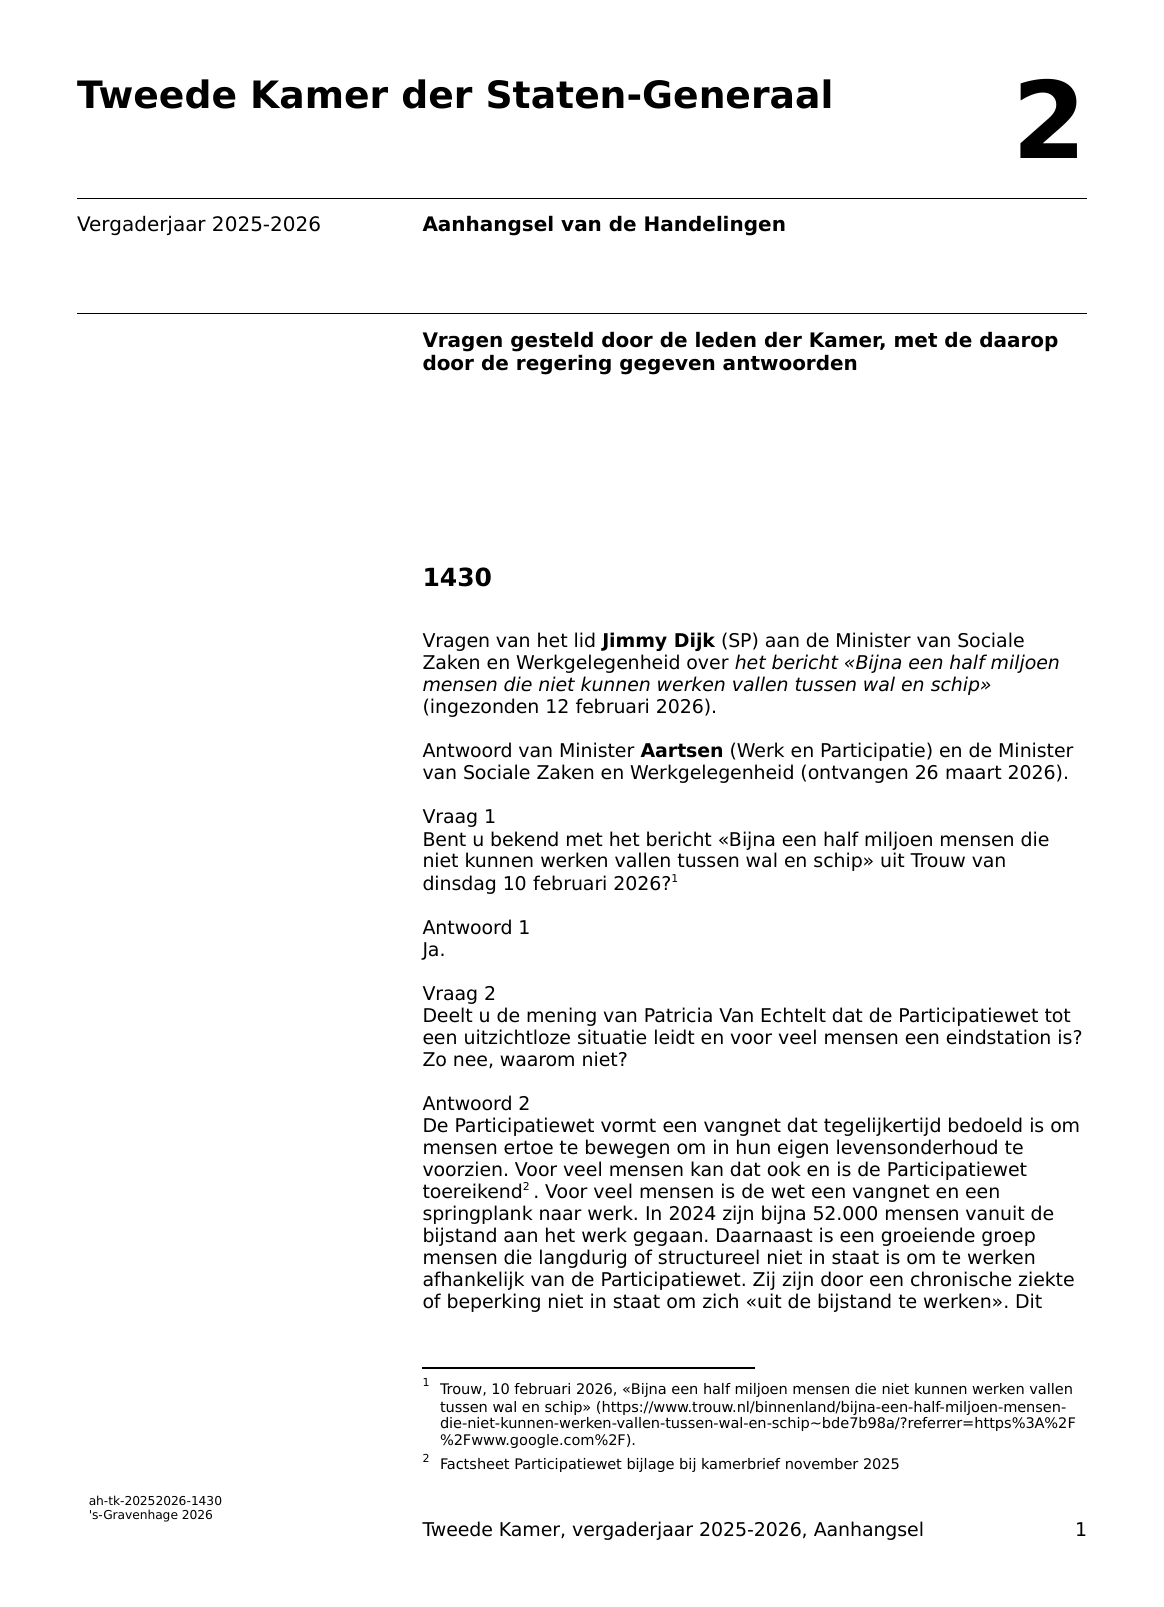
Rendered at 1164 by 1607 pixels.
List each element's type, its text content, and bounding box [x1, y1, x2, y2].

table_cell [77, 314, 422, 375]
text De Participatiewet vormt een vangnet dat tegelijkertijd bedoeld is om mensen ertoe te bewegen om in hun eigen levensonderhoud te voorzien. Voor veel mensen kan dat ook en is de Participatiewet toereikend. Voor veel mensen is de wet een vangnet en een springplank naar werk. In 2024 zijn bijna 52.000 mensen vanuit de bijstand aan het werk gegaan. Daarnaast is een groeiende groep mensen die langdurig of structureel niet in staat is om te werken afhankelijk van de Participatiewet. Zij zijn door een chronische ziekte of beperking niet in staat om zich «uit de bijstand te werken». Dit [422, 1115, 1087, 1313]
table_cell Vergaderjaar 2025-2026 [77, 199, 422, 313]
text 's-Gravenhage 2026 [88, 1508, 323, 1522]
text Bent u bekend met het bericht «Bijna een half miljoen mensen die niet kunnen werken vallen tussen wal en schip» uit Trouw van dinsdag 10 februari 2026? [422, 828, 1087, 894]
text Antwoord 1 [422, 917, 1087, 938]
text Antwoord van Minister Aartsen (Werk en Participatie) en de Minister van Sociale Zaken en Werkgelegenheid (ontvangen 26 maart 2026). [422, 740, 1087, 784]
text Trouw, 10 februari 2026, «Bijna een half miljoen mensen die niet kunnen werken vallen tussen wal en schip» (https://www.trouw.nl/binnenland/bijna-een-half-miljoen-mensen-die-niet-kunnen-werken-vallen-tussen-wal-en-schip~bde7b98a/?referrer=https%3A%2F%2Fwww.google.com%2F). [422, 1377, 1087, 1449]
text Factsheet Participatiewet bijlage bij kamerbrief november 2025 [422, 1452, 1087, 1474]
text Vragen van het lid Jimmy Dijk (SP) aan de Minister van Sociale Zaken en Werkgelegenheid over het bericht «Bijna een half miljoen mensen die niet kunnen werken vallen tussen wal en schip» (ingezonden 12 februari 2026). [422, 630, 1087, 718]
text Vraag 1 [422, 806, 1087, 828]
text Vraag 2 [422, 983, 1087, 1005]
text Ja. [422, 938, 1087, 961]
text ah-tk-20252026-1430 [88, 1494, 323, 1508]
table_cell Vragen gesteld door de leden der Kamer, met de daarop door de regering gegeven antwoorden [422, 314, 1087, 375]
text 1430 [422, 563, 1087, 592]
text Deelt u de mening van Patricia Van Echtelt dat de Participatiewet tot een uitzichtloze situatie leidt en voor veel mensen een eindstation is? Zo nee, waarom niet? [422, 1005, 1087, 1071]
text Antwoord 2 [422, 1093, 1087, 1115]
table_cell Aanhangsel van de Handelingen [422, 199, 1087, 313]
table_header Tweede Kamer der Staten-Generaal [77, 59, 886, 198]
table_header 2 [886, 59, 1087, 198]
